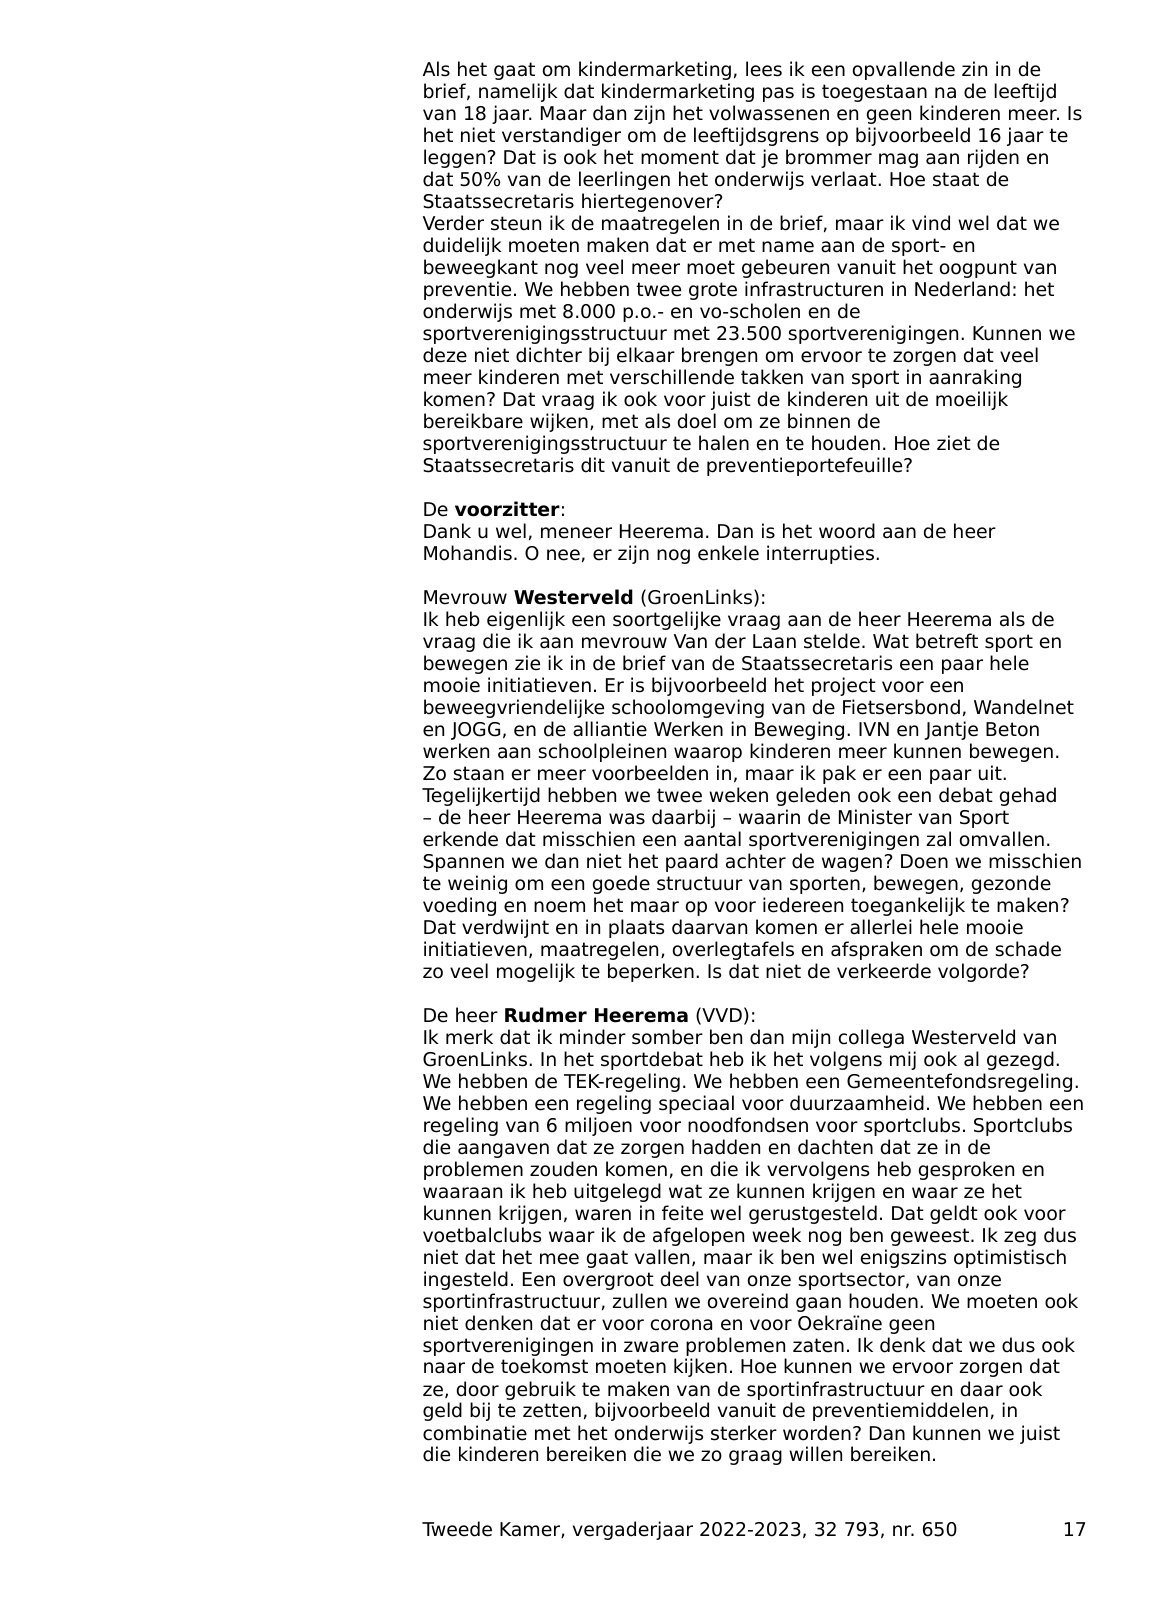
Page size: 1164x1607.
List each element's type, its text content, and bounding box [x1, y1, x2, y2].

text Ik merk dat ik minder somber ben dan mijn collega Westerveld van GroenLinks. In het sportdebat heb ik het volgens mij ook al gezegd. We hebben de TEK-regeling. We hebben een Gemeentefondsregeling. We hebben een regeling speciaal voor duurzaamheid. We hebben een regeling van 6 miljoen voor noodfondsen voor sportclubs. Sportclubs die aangaven dat ze zorgen hadden en dachten dat ze in de problemen zouden komen, en die ik vervolgens heb gesproken en waaraan ik heb uitgelegd wat ze kunnen krijgen en waar ze het kunnen krijgen, waren in feite wel gerustgesteld. Dat geldt ook voor voetbalclubs waar ik de afgelopen week nog ben geweest. Ik zeg dus niet dat het mee gaat vallen, maar ik ben wel enigszins optimistisch ingesteld. Een overgroot deel van onze sportsector, van onze sportinfrastructuur, zullen we overeind gaan houden. We moeten ook niet denken dat er voor corona en voor Oekraïne geen sportverenigingen in zware problemen zaten. Ik denk dat we dus ook naar de toekomst moeten kijken. Hoe kunnen we ervoor zorgen dat ze, door gebruik te maken van de sportinfrastructuur en daar ook geld bij te zetten, bijvoorbeeld vanuit de preventiemiddelen, in combinatie met het onderwijs sterker worden? Dan kunnen we juist die kinderen bereiken die we zo graag willen bereiken. [422, 1027, 1087, 1466]
text Verder steun ik de maatregelen in de brief, maar ik vind wel dat we duidelijk moeten maken dat er met name aan de sport- en beweegkant nog veel meer moet gebeuren vanuit het oogpunt van preventie. We hebben twee grote infrastructuren in Nederland: het onderwijs met 8.000 p.o.- en vo-scholen en de sportverenigingsstructuur met 23.500 sportverenigingen. Kunnen we deze niet dichter bij elkaar brengen om ervoor te zorgen dat veel meer kinderen met verschillende takken van sport in aanraking komen? Dat vraag ik ook voor juist de kinderen uit de moeilijk bereikbare wijken, met als doel om ze binnen de sportverenigingsstructuur te halen en te houden. Hoe ziet de Staatssecretaris dit vanuit de preventieportefeuille? [422, 213, 1087, 477]
text Ik heb eigenlijk een soortgelijke vraag aan de heer Heerema als de vraag die ik aan mevrouw Van der Laan stelde. Wat betreft sport en bewegen zie ik in de brief van de Staatssecretaris een paar hele mooie initiatieven. Er is bijvoorbeeld het project voor een beweegvriendelijke schoolomgeving van de Fietsersbond, Wandelnet en JOGG, en de alliantie Werken in Beweging. IVN en Jantje Beton werken aan schoolpleinen waarop kinderen meer kunnen bewegen. Zo staan er meer voorbeelden in, maar ik pak er een paar uit. Tegelijkertijd hebben we twee weken geleden ook een debat gehad – de heer Heerema was daarbij – waarin de Minister van Sport erkende dat misschien een aantal sportverenigingen zal omvallen. Spannen we dan niet het paard achter de wagen? Doen we misschien te weinig om een goede structuur van sporten, bewegen, gezonde voeding en noem het maar op voor iedereen toegankelijk te maken? Dat verdwijnt en in plaats daarvan komen er allerlei hele mooie initiatieven, maatregelen, overlegtafels en afspraken om de schade zo veel mogelijk te beperken. Is dat niet de verkeerde volgorde? [422, 609, 1087, 983]
text De voorzitter: [422, 499, 1087, 521]
text Als het gaat om kindermarketing, lees ik een opvallende zin in de brief, namelijk dat kindermarketing pas is toegestaan na de leeftijd van 18 jaar. Maar dan zijn het volwassenen en geen kinderen meer. Is het niet verstandiger om de leeftijdsgrens op bijvoorbeeld 16 jaar te leggen? Dat is ook het moment dat je brommer mag aan rijden en dat 50% van de leerlingen het onderwijs verlaat. Hoe staat de Staatssecretaris hiertegenover? [422, 59, 1087, 213]
text Mevrouw Westerveld (GroenLinks): [422, 587, 1087, 609]
text Dank u wel, meneer Heerema. Dan is het woord aan de heer Mohandis. O nee, er zijn nog enkele interrupties. [422, 521, 1087, 565]
text De heer Rudmer Heerema (VVD): [422, 1005, 1087, 1027]
